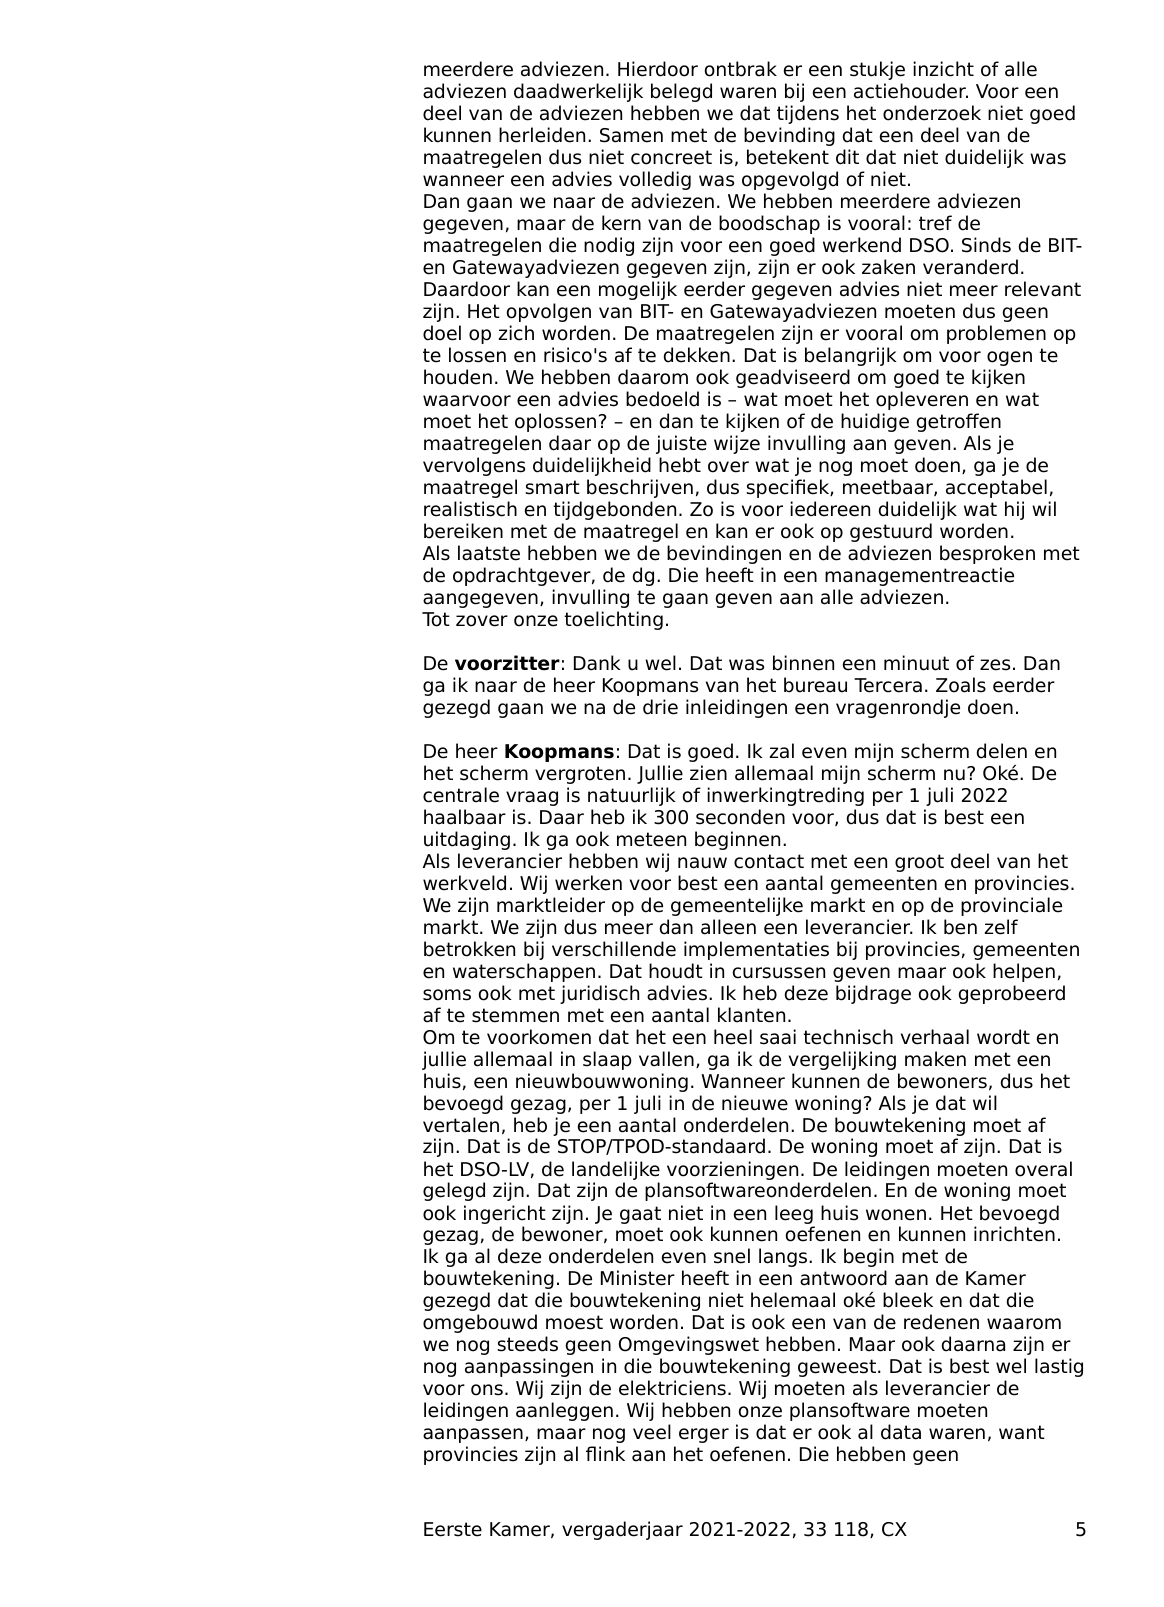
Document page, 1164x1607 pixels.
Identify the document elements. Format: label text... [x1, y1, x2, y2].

text Dan gaan we naar de adviezen. We hebben meerdere adviezen gegeven, maar de kern van de boodschap is vooral: tref de maatregelen die nodig zijn voor een goed werkend DSO. Sinds de BIT- en Gatewayadviezen gegeven zijn, zijn er ook zaken veranderd. Daardoor kan een mogelijk eerder gegeven advies niet meer relevant zijn. Het opvolgen van BIT- en Gatewayadviezen moeten dus geen doel op zich worden. De maatregelen zijn er vooral om problemen op te lossen en risico's af te dekken. Dat is belangrijk om voor ogen te houden. We hebben daarom ook geadviseerd om goed te kijken waarvoor een advies bedoeld is – wat moet het opleveren en wat moet het oplossen? – en dan te kijken of de huidige getroffen maatregelen daar op de juiste wijze invulling aan geven. Als je vervolgens duidelijkheid hebt over wat je nog moet doen, ga je de maatregel smart beschrijven, dus specifiek, meetbaar, acceptabel, realistisch en tijdgebonden. Zo is voor iedereen duidelijk wat hij wil bereiken met de maatregel en kan er ook op gestuurd worden. [422, 191, 1087, 543]
text Om te voorkomen dat het een heel saai technisch verhaal wordt en jullie allemaal in slaap vallen, ga ik de vergelijking maken met een huis, een nieuwbouwwoning. Wanneer kunnen de bewoners, dus het bevoegd gezag, per 1 juli in de nieuwe woning? Als je dat wil vertalen, heb je een aantal onderdelen. De bouwtekening moet af zijn. Dat is de STOP/TPOD-standaard. De woning moet af zijn. Dat is het DSO-LV, de landelijke voorzieningen. De leidingen moeten overal gelegd zijn. Dat zijn de plansoftwareonderdelen. En de woning moet ook ingericht zijn. Je gaat niet in een leeg huis wonen. Het bevoegd gezag, de bewoner, moet ook kunnen oefenen en kunnen inrichten. [422, 1027, 1087, 1246]
text meerdere adviezen. Hierdoor ontbrak er een stukje inzicht of alle adviezen daadwerkelijk belegd waren bij een actiehouder. Voor een deel van de adviezen hebben we dat tijdens het onderzoek niet goed kunnen herleiden. Samen met de bevinding dat een deel van de maatregelen dus niet concreet is, betekent dit dat niet duidelijk was wanneer een advies volledig was opgevolgd of niet. [422, 59, 1087, 191]
text Als laatste hebben we de bevindingen en de adviezen besproken met de opdrachtgever, de dg. Die heeft in een managementreactie aangegeven, invulling te gaan geven aan alle adviezen. [422, 543, 1087, 608]
text Als leverancier hebben wij nauw contact met een groot deel van het werkveld. Wij werken voor best een aantal gemeenten en provincies. We zijn marktleider op de gemeentelijke markt en op de provinciale markt. We zijn dus meer dan alleen een leverancier. Ik ben zelf betrokken bij verschillende implementaties bij provincies, gemeenten en waterschappen. Dat houdt in cursussen geven maar ook helpen, soms ook met juridisch advies. Ik heb deze bijdrage ook geprobeerd af te stemmen met een aantal klanten. [422, 851, 1087, 1027]
text De heer Koopmans: Dat is goed. Ik zal even mijn scherm delen en het scherm vergroten. Jullie zien allemaal mijn scherm nu? Oké. De centrale vraag is natuurlijk of inwerkingtreding per 1 juli 2022 haalbaar is. Daar heb ik 300 seconden voor, dus dat is best een uitdaging. Ik ga ook meteen beginnen. [422, 741, 1087, 851]
text De voorzitter: Dank u wel. Dat was binnen een minuut of zes. Dan ga ik naar de heer Koopmans van het bureau Tercera. Zoals eerder gezegd gaan we na de drie inleidingen een vragenrondje doen. [422, 653, 1087, 719]
text Ik ga al deze onderdelen even snel langs. Ik begin met de bouwtekening. De Minister heeft in een antwoord aan de Kamer gezegd dat die bouwtekening niet helemaal oké bleek en dat die omgebouwd moest worden. Dat is ook een van de redenen waarom we nog steeds geen Omgevingswet hebben. Maar ook daarna zijn er nog aanpassingen in die bouwtekening geweest. Dat is best wel lastig voor ons. Wij zijn de elektriciens. Wij moeten als leverancier de leidingen aanleggen. Wij hebben onze plansoftware moeten aanpassen, maar nog veel erger is dat er ook al data waren, want provincies zijn al flink aan het oefenen. Die hebben geen [422, 1246, 1087, 1466]
text Tot zover onze toelichting. [422, 608, 1087, 631]
